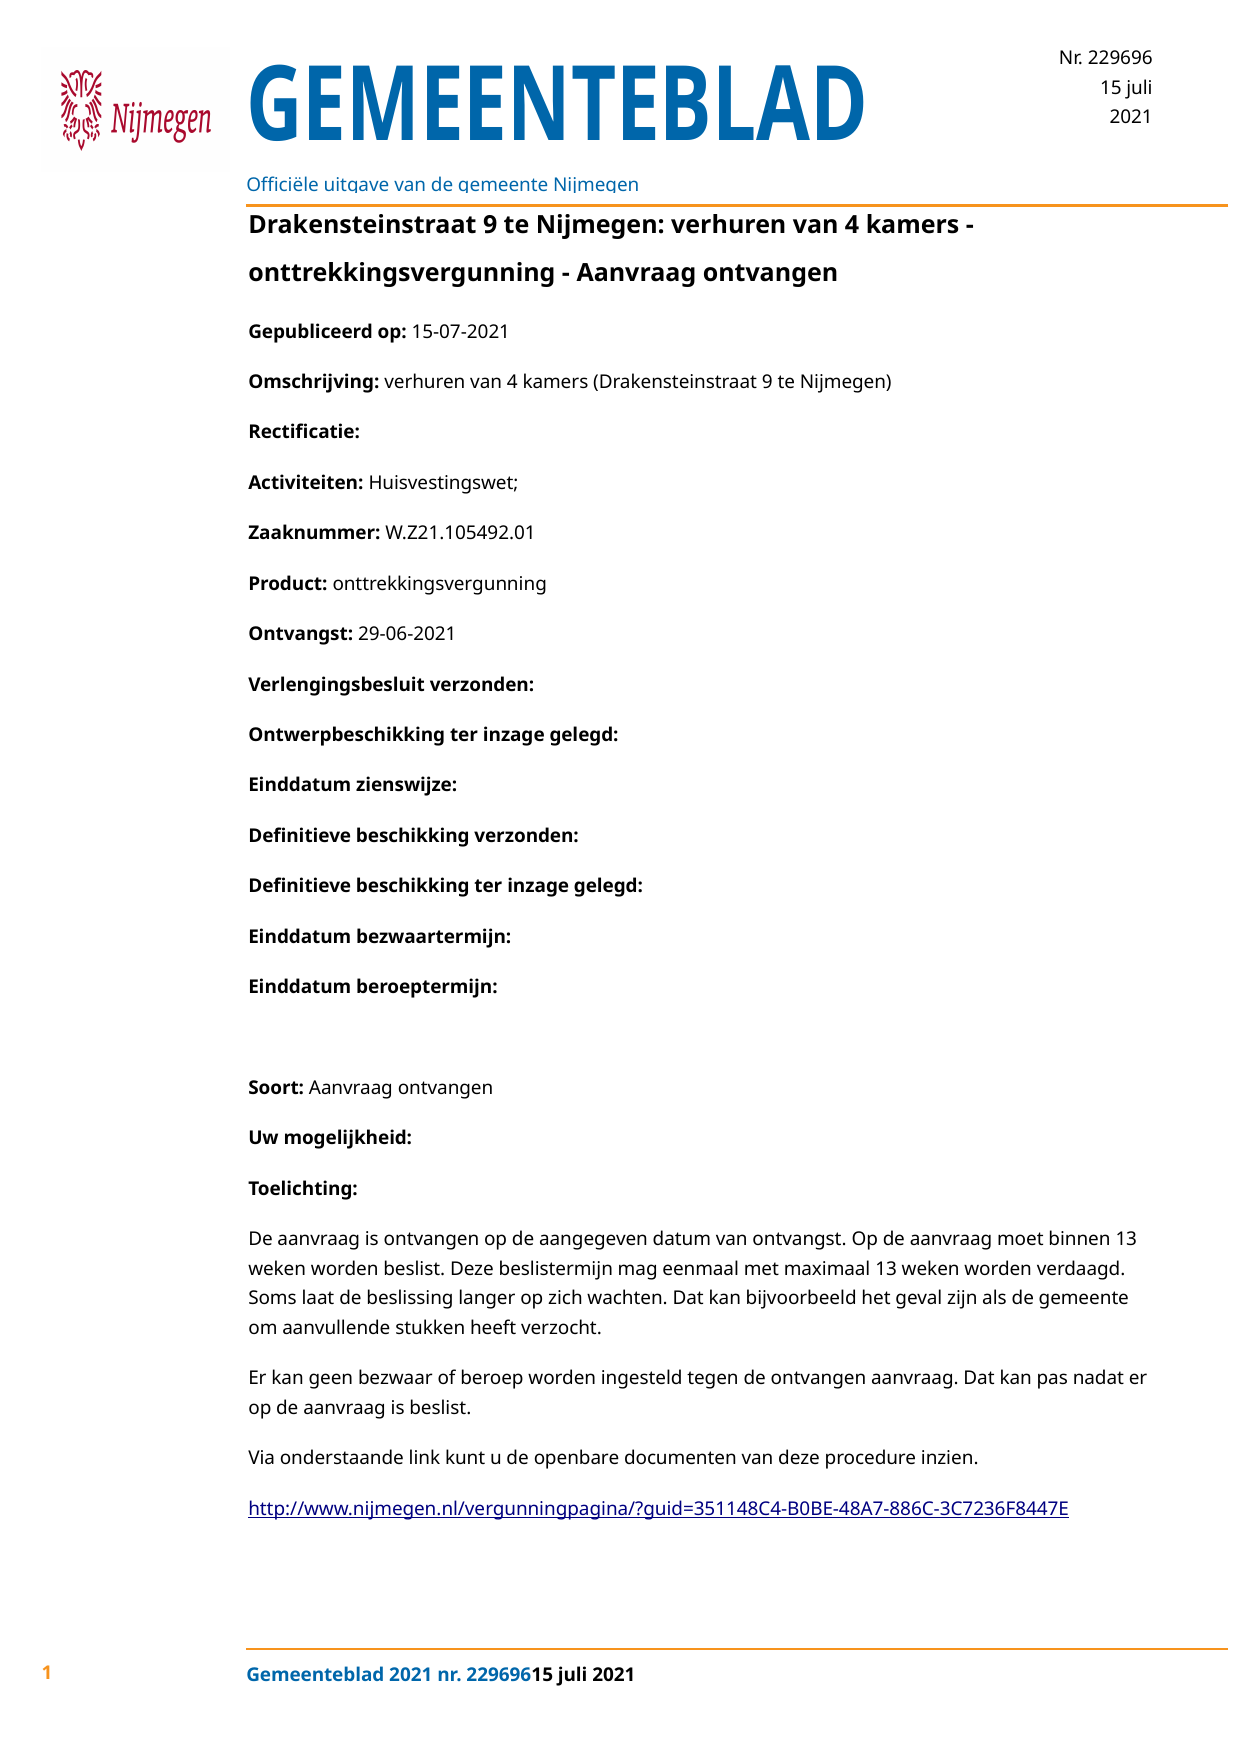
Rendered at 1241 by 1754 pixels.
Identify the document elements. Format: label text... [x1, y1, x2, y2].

text Einddatum bezwaartermijn: [248, 923, 1152, 949]
picture [41, 47, 231, 172]
text Omschrijving: verhuren van 4 kamers (Drakensteinstraat 9 te Nijmegen) [248, 368, 1152, 394]
text Rectificatie: [248, 419, 1152, 444]
text Zaaknummer: W.Z21.105492.01 [248, 519, 1152, 545]
text Ontwerpbeschikking ter inzage gelegd: [248, 721, 1152, 747]
text Gepubliceerd op: 15-07-2021 [248, 318, 1152, 344]
text Soort: Aanvraag ontvangen [248, 1074, 1152, 1100]
text Via onderstaande link kunt u de openbare documenten van deze procedure inzien. [248, 1444, 1152, 1470]
text Uw mogelijkheid: [248, 1124, 1152, 1150]
text Einddatum beroeptermijn: [248, 973, 1152, 999]
text Activiteiten: Huisvestingswet; [248, 469, 1152, 495]
text Definitieve beschikking ter inzage gelegd: [248, 872, 1152, 898]
text http://www.nijmegen.nl/vergunningpagina/?guid=351148C4-B0BE-48A7-886C-3C7236F8447E [248, 1495, 1152, 1521]
text Drakensteinstraat 9 te Nijmegen: verhuren van 4 kamers - onttrekkingsvergunning - Aanvraag ontvangen [248, 207, 1152, 288]
text Toelichting: [248, 1175, 1152, 1201]
text Einddatum zienswijze: [248, 772, 1152, 797]
text Er kan geen bezwaar of beroep worden ingesteld tegen de ontvangen aanvraag. Dat kan pas nadat er op de aanvraag is beslist. [248, 1364, 1152, 1420]
text Ontvangst: 29-06-2021 [248, 620, 1152, 646]
text Product: onttrekkingsvergunning [248, 570, 1152, 596]
text Definitieve beschikking verzonden: [248, 822, 1152, 848]
text Verlengingsbesluit verzonden: [248, 671, 1152, 697]
text De aanvraag is ontvangen op de aangegeven datum van ontvangst. Op de aanvraag moet binnen 13 weken worden beslist. Deze beslistermijn mag eenmaal met maximaal 13 weken worden verdaagd. Soms laat de beslissing langer op zich wachten. Dat kan bijvoorbeeld het geval zijn als de gemeente om aanvullende stukken heeft verzocht. [248, 1225, 1152, 1340]
